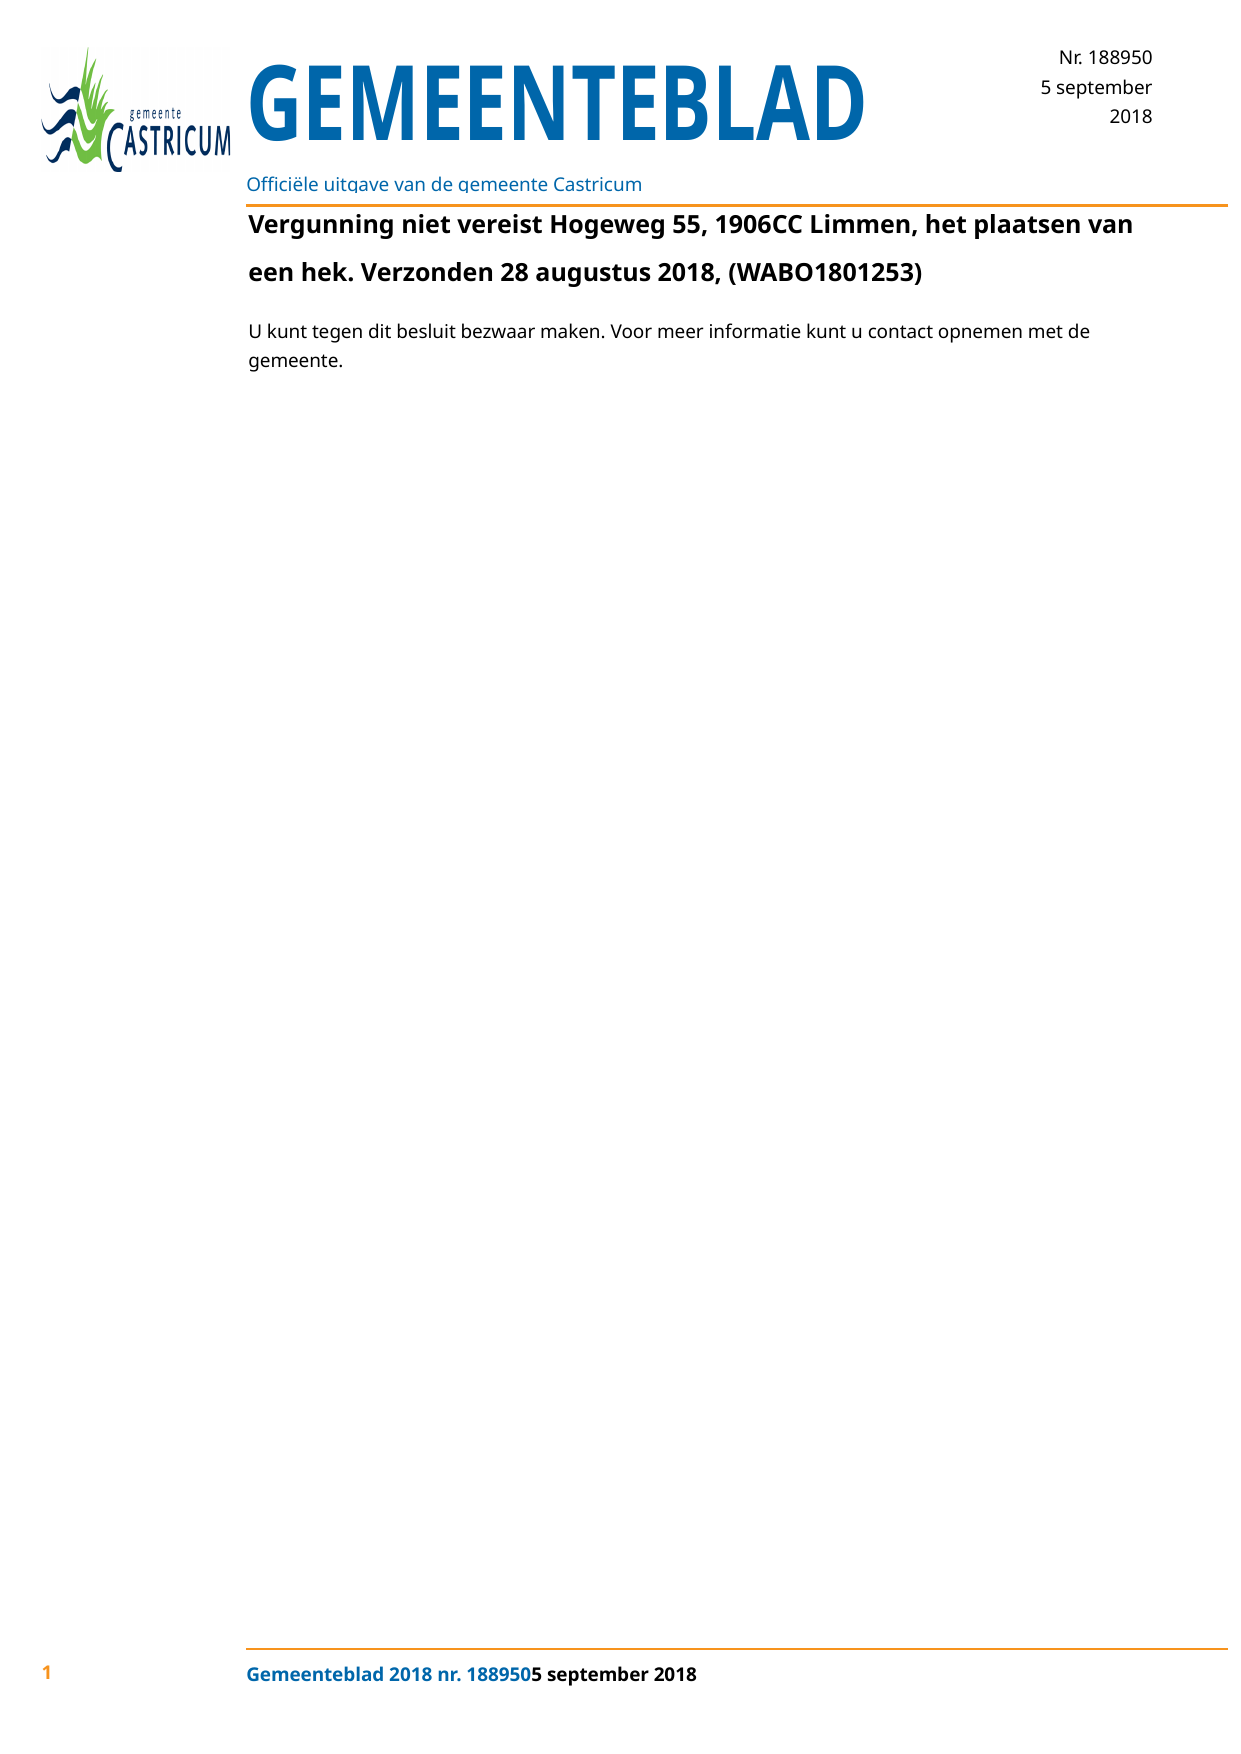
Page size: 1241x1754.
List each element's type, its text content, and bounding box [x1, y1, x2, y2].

picture [41, 47, 231, 172]
text U kunt tegen dit besluit bezwaar maken. Voor meer informatie kunt u contact opnemen met de gemeente. [248, 318, 1152, 373]
text Vergunning niet vereist Hogeweg 55, 1906CC Limmen, het plaatsen van een hek. Verzonden 28 augustus 2018, (WABO1801253) [248, 207, 1152, 288]
